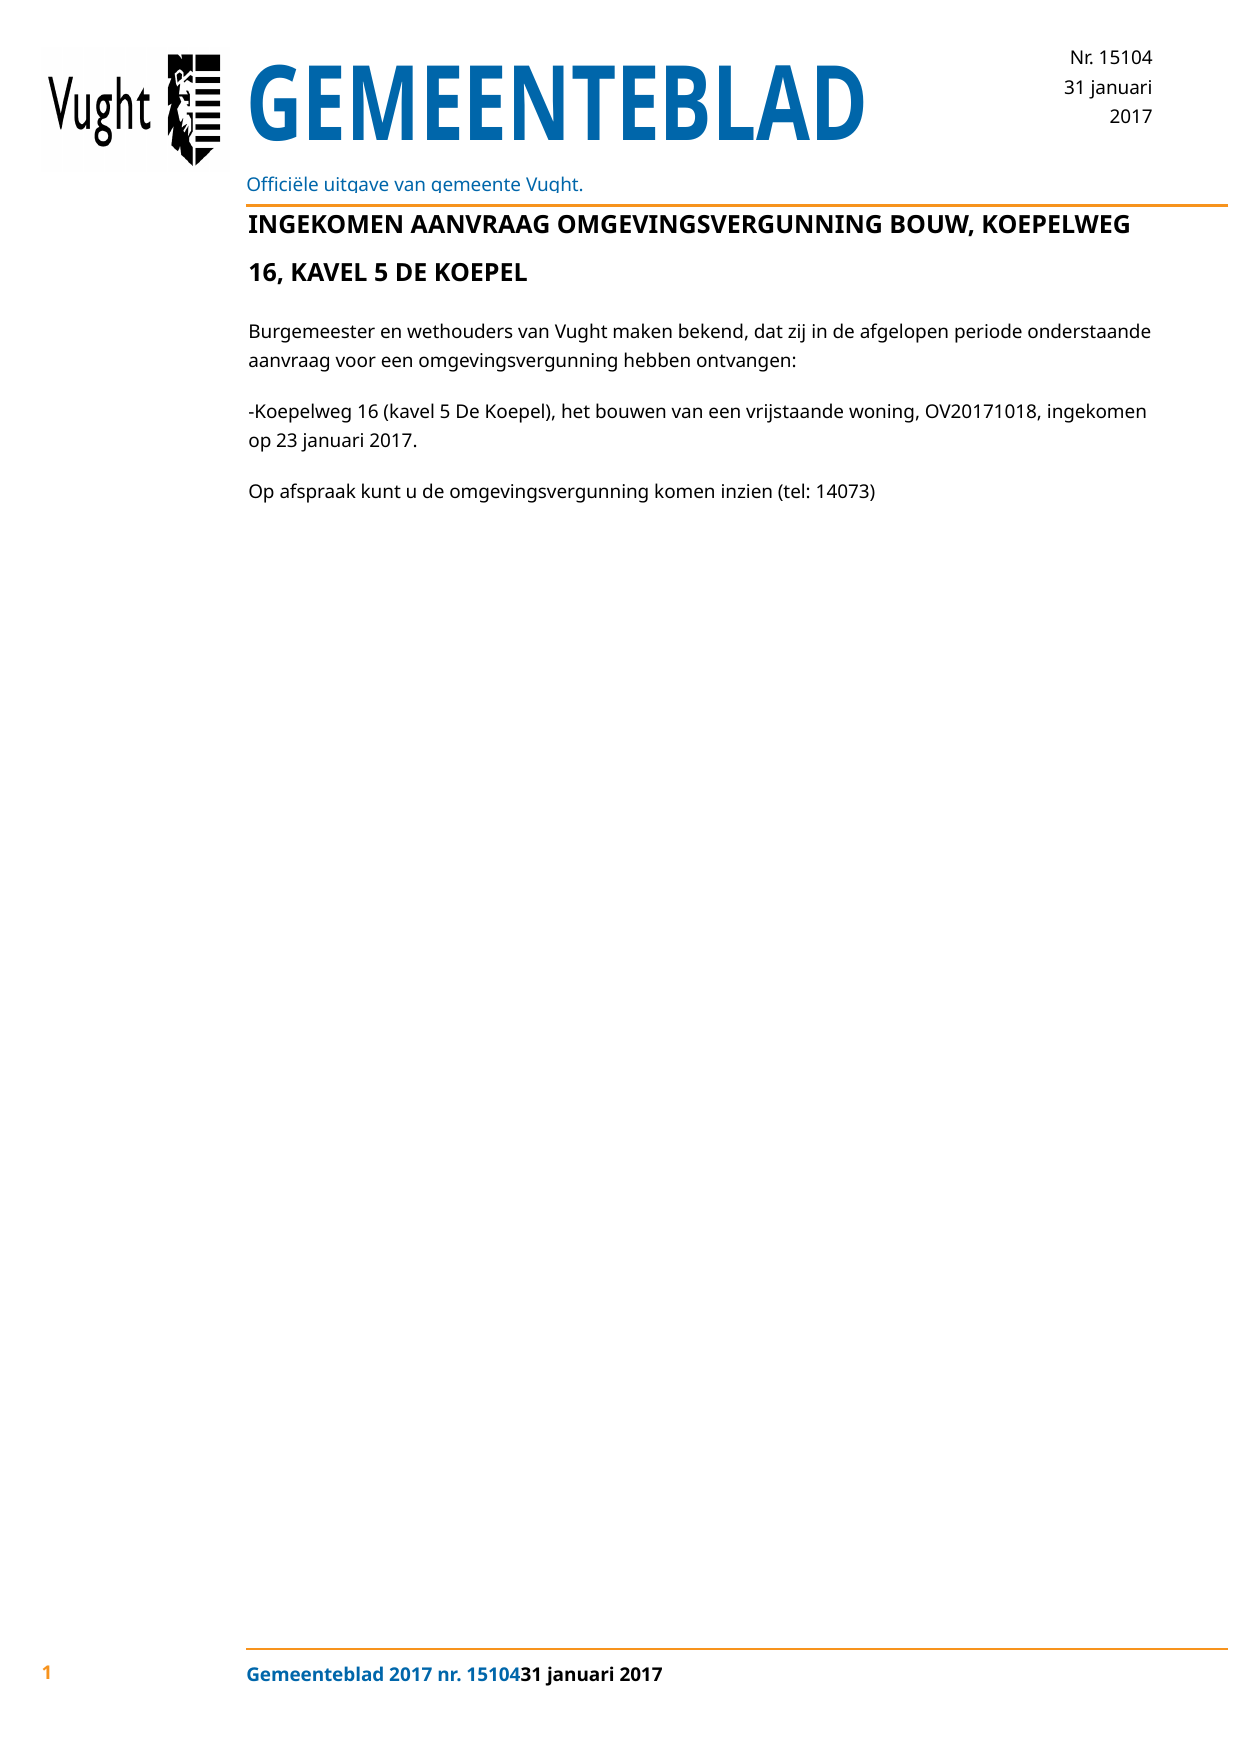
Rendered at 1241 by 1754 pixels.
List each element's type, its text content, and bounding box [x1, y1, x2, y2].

text Op afspraak kunt u de omgevingsvergunning komen inzien (tel: 14073) [248, 478, 1152, 504]
text INGEKOMEN AANVRAAG OMGEVINGSVERGUNNING BOUW, KOEPELWEG 16, KAVEL 5 DE KOEPEL [248, 207, 1152, 288]
text Burgemeester en wethouders van Vught maken bekend, dat zij in de afgelopen periode onderstaande aanvraag voor een omgevingsvergunning hebben ontvangen: [248, 318, 1152, 373]
picture [41, 47, 231, 172]
text -Koepelweg 16 (kavel 5 De Koepel), het bouwen van een vrijstaande woning, OV20171018, ingekomen op 23 januari 2017. [248, 398, 1152, 453]
